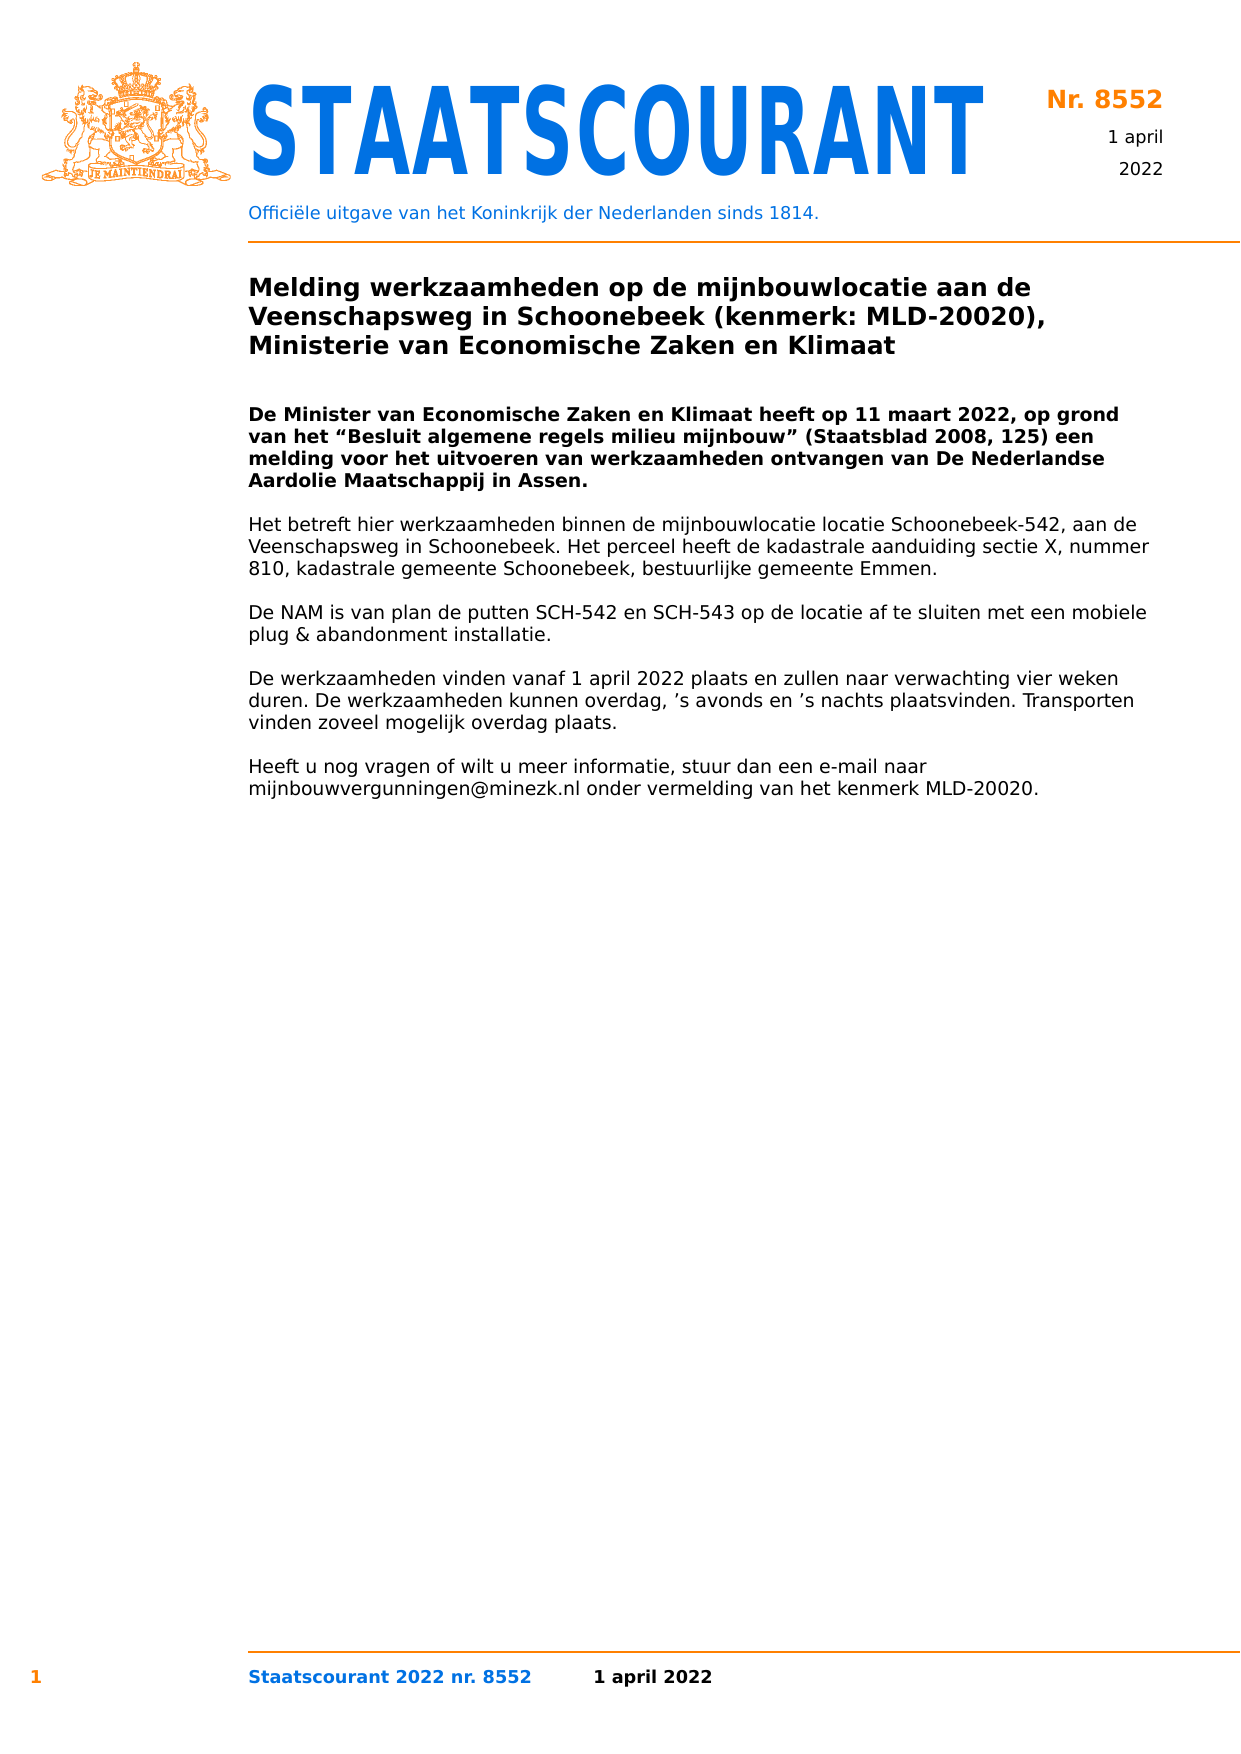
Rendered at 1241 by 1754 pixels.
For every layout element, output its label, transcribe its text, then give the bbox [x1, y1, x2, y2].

text De Minister van Economische Zaken en Klimaat heeft op 11 maart 2022, op grond van het “Besluit algemene regels milieu mijnbouw” (Staatsblad 2008, 125) een melding voor het uitvoeren van werkzaamheden ontvangen van De Nederlandse Aardolie Maatschappij in Assen. [248, 404, 1163, 492]
text Heeft u nog vragen of wilt u meer informatie, stuur dan een e-mail naar mijnbouwvergunningen@minezk.nl onder vermelding van het kenmerk MLD-20020. [248, 756, 1163, 799]
table_cell 1 april [998, 121, 1240, 153]
subtitle Melding werkzaamheden op de mijnbouwlocatie aan de Veenschapsweg in Schoonebeek (kenmerk: MLD-20020), Ministerie van Economische Zaken en Klimaat [248, 273, 1163, 361]
table_header [25, 62, 248, 241]
table_cell 2022 [998, 153, 1240, 203]
picture [41, 62, 231, 186]
text De werkzaamheden vinden vanaf 1 april 2022 plaats en zullen naar verwachting vier weken duren. De werkzaamheden kunnen overdag, ’s avonds en ’s nachts plaatsvinden. Transporten vinden zoveel mogelijk overdag plaats. [248, 668, 1163, 734]
text De NAM is van plan de putten SCH-542 en SCH-543 op de locatie af te sluiten met een mobiele plug & abandonment installatie. [248, 602, 1163, 646]
table_header STAATSCOURANT [248, 62, 998, 203]
table_header Nr. 8552 [998, 62, 1240, 121]
table_cell Officiële uitgave van het Koninkrijk der Nederlanden sinds 1814. [248, 203, 1240, 241]
text Het betreft hier werkzaamheden binnen de mijnbouwlocatie locatie Schoonebeek-542, aan de Veenschapsweg in Schoonebeek. Het perceel heeft de kadastrale aanduiding sectie X, nummer 810, kadastrale gemeente Schoonebeek, bestuurlijke gemeente Emmen. [248, 514, 1163, 580]
